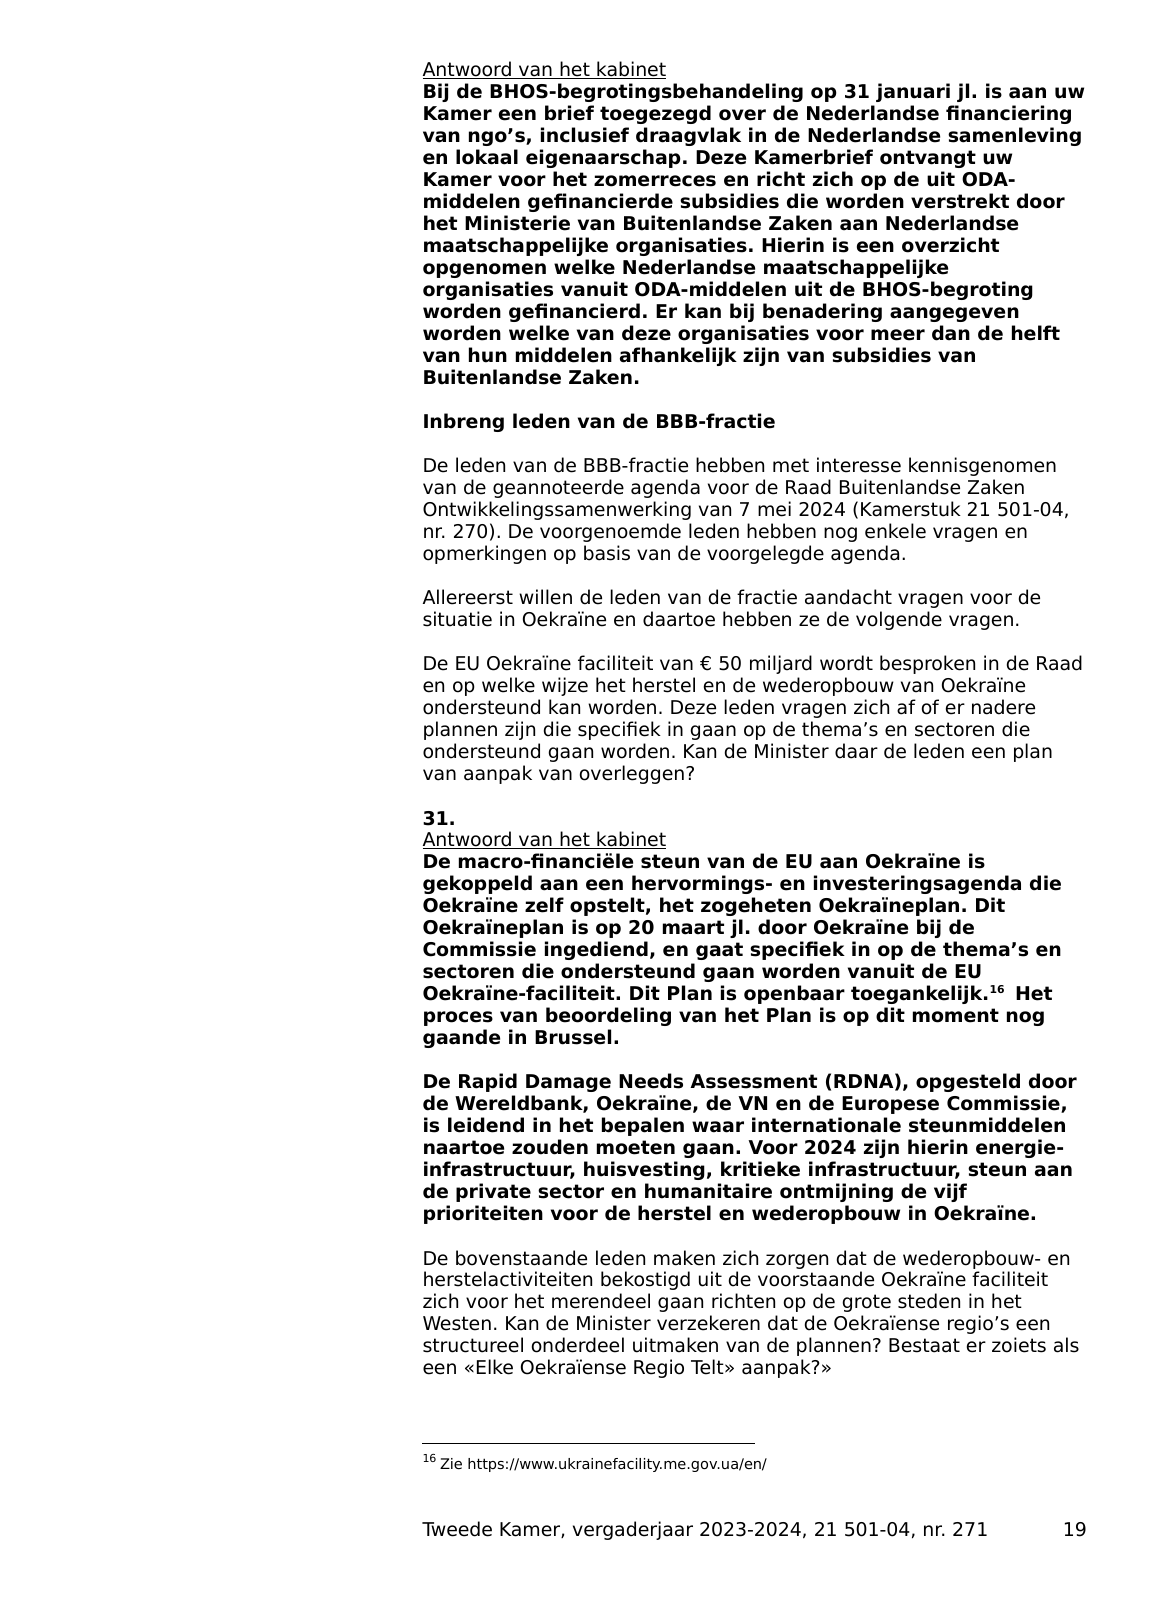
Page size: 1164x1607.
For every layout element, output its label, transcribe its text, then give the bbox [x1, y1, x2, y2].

text De bovenstaande leden maken zich zorgen dat de wederopbouw- en herstelactiviteiten bekostigd uit de voorstaande Oekraïne faciliteit zich voor het merendeel gaan richten op de grote steden in het Westen. Kan de Minister verzekeren dat de Oekraïense regio’s een structureel onderdeel uitmaken van de plannen? Bestaat er zoiets als een «Elke Oekraïense Regio Telt» aanpak?» [422, 1247, 1087, 1379]
subtitle Inbreng leden van de BBB-fractie [422, 411, 1087, 433]
text 31. [422, 807, 1087, 829]
text De leden van de BBB-fractie hebben met interesse kennisgenomen van de geannoteerde agenda voor de Raad Buitenlandse Zaken Ontwikkelingssamenwerking van 7 mei 2024 (Kamerstuk 21 501-04, nr. 270). De voorgenoemde leden hebben nog enkele vragen en opmerkingen op basis van de voorgelegde agenda. [422, 455, 1087, 565]
text Bij de BHOS-begrotingsbehandeling op 31 januari jl. is aan uw Kamer een brief toegezegd over de Nederlandse financiering van ngo’s, inclusief draagvlak in de Nederlandse samenleving en lokaal eigenaarschap. Deze Kamerbrief ontvangt uw Kamer voor het zomerreces en richt zich op de uit ODA-middelen gefinancierde subsidies die worden verstrekt door het Ministerie van Buitenlandse Zaken aan Nederlandse maatschappelijke organisaties. Hierin is een overzicht opgenomen welke Nederlandse maatschappelijke organisaties vanuit ODA-middelen uit de BHOS-begroting worden gefinancierd. Er kan bij benadering aangegeven worden welke van deze organisaties voor meer dan de helft van hun middelen afhankelijk zijn van subsidies van Buitenlandse Zaken. [422, 81, 1087, 389]
text De EU Oekraïne faciliteit van € 50 miljard wordt besproken in de Raad en op welke wijze het herstel en de wederopbouw van Oekraïne ondersteund kan worden. Deze leden vragen zich af of er nadere plannen zijn die specifiek in gaan op de thema’s en sectoren die ondersteund gaan worden. Kan de Minister daar de leden een plan van aanpak van overleggen? [422, 653, 1087, 785]
text Zie https://www.ukrainefacility.me.gov.ua/en/ [422, 1452, 1087, 1474]
text De macro-financiële steun van de EU aan Oekraïne is gekoppeld aan een hervormings- en investeringsagenda die Oekraïne zelf opstelt, het zogeheten Oekraïneplan. Dit Oekraïneplan is op 20 maart jl. door Oekraïne bij de Commissie ingediend, en gaat specifiek in op de thema’s en sectoren die ondersteund gaan worden vanuit de EU Oekraïne-faciliteit. Dit Plan is openbaar toegankelijk. Het proces van beoordeling van het Plan is op dit moment nog gaande in Brussel. [422, 851, 1087, 1049]
text De Rapid Damage Needs Assessment (RDNA), opgesteld door de Wereldbank, Oekraïne, de VN en de Europese Commissie, is leidend in het bepalen waar internationale steunmiddelen naartoe zouden moeten gaan. Voor 2024 zijn hierin energie-infrastructuur, huisvesting, kritieke infrastructuur, steun aan de private sector en humanitaire ontmijning de vijf prioriteiten voor de herstel en wederopbouw in Oekraïne. [422, 1071, 1087, 1225]
text Antwoord van het kabinet [422, 59, 1087, 81]
text Antwoord van het kabinet [422, 829, 1087, 851]
text Allereerst willen de leden van de fractie aandacht vragen voor de situatie in Oekraïne en daartoe hebben ze de volgende vragen. [422, 587, 1087, 631]
